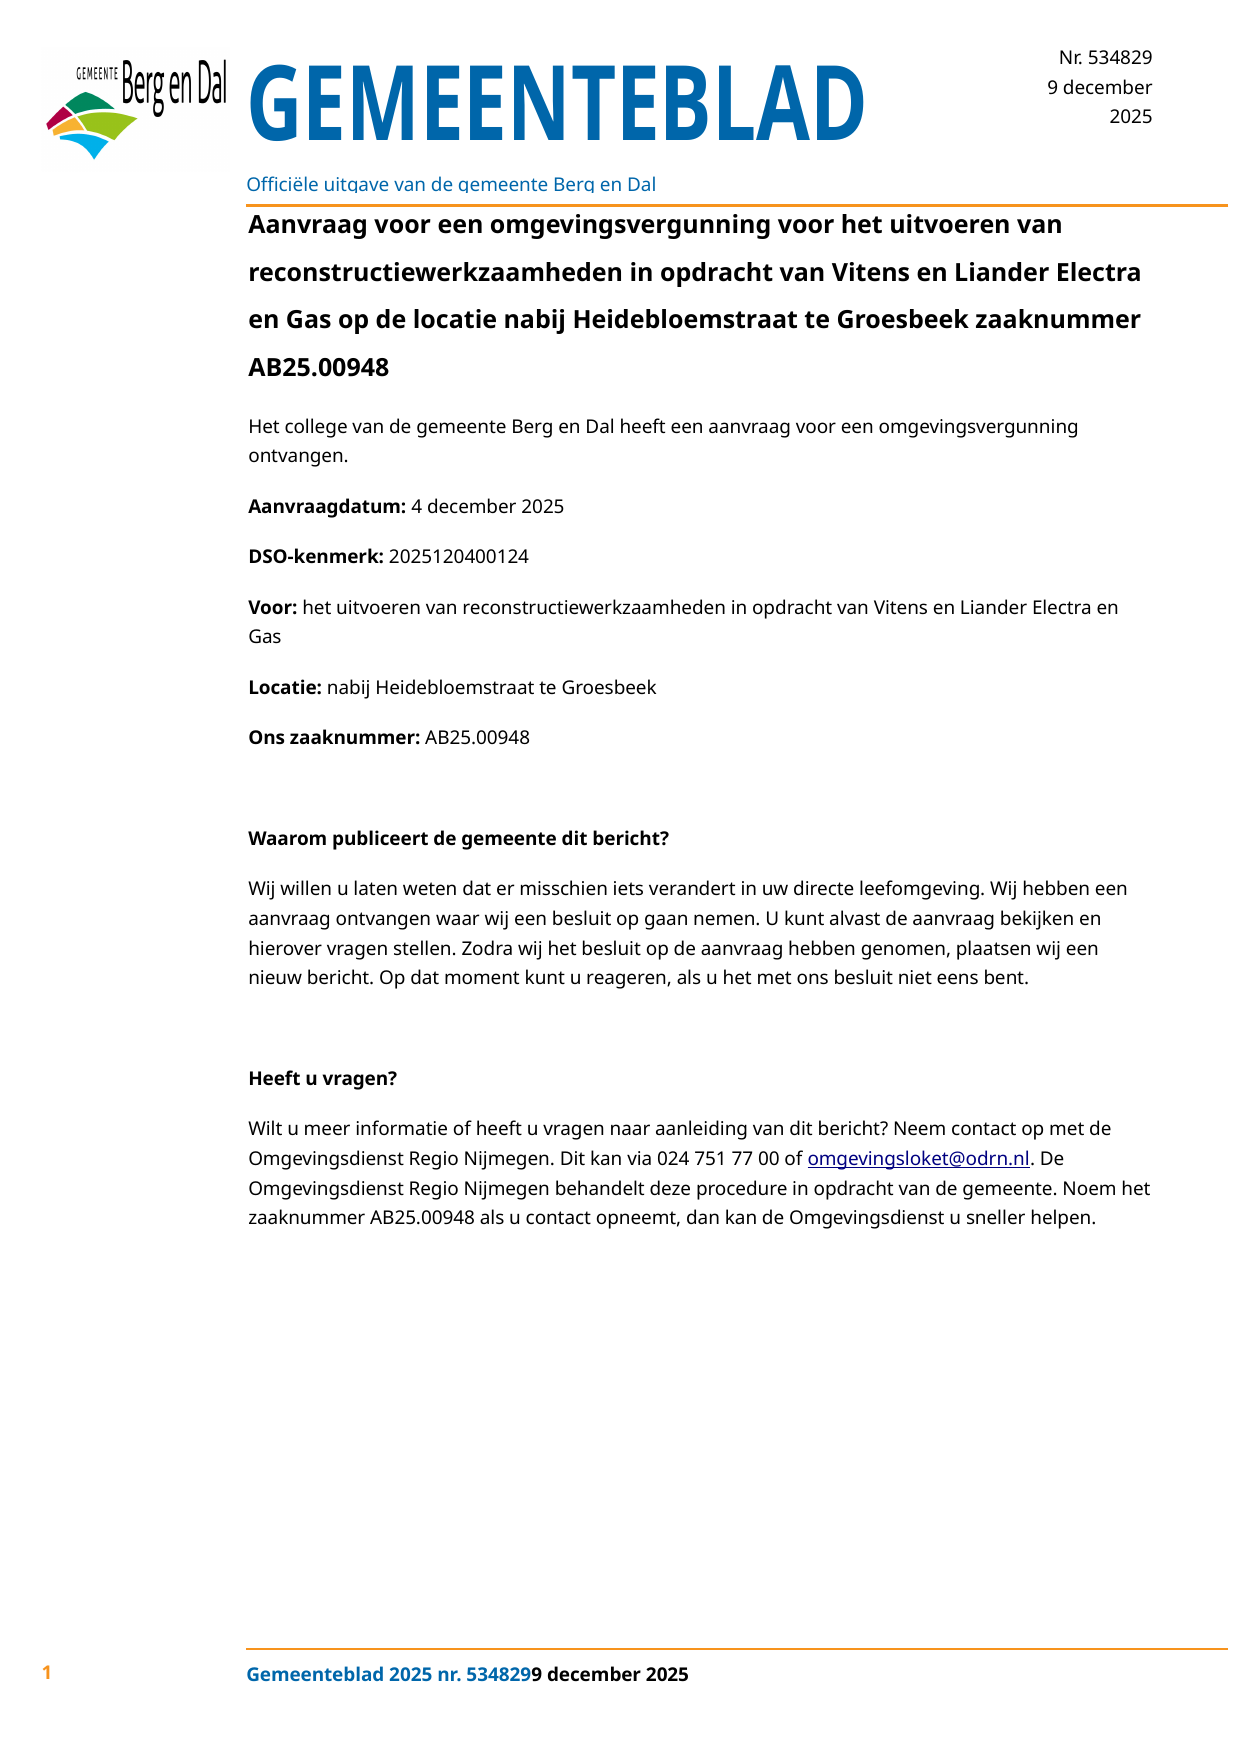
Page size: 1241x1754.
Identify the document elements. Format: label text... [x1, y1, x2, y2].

text DSO-kenmerk: 2025120400124 [248, 543, 1152, 569]
text Het college van de gemeente Berg en Dal heeft een aanvraag voor een omgevingsvergunning ontvangen. [248, 413, 1152, 468]
text Heeft u vragen? [248, 1065, 1152, 1091]
picture [41, 47, 231, 172]
text Locatie: nabij Heidebloemstraat te Groesbeek [248, 674, 1152, 700]
text Waarom publiceert de gemeente dit bericht? [248, 825, 1152, 851]
text Voor: het uitvoeren van reconstructiewerkzaamheden in opdracht van Vitens en Liander Electra en Gas [248, 594, 1152, 649]
text Wij willen u laten weten dat er misschien iets verandert in uw directe leefomgeving. Wij hebben een aanvraag ontvangen waar wij een besluit op gaan nemen. U kunt alvast de aanvraag bekijken en hierover vragen stellen. Zodra wij het besluit op de aanvraag hebben genomen, plaatsen wij een nieuw bericht. Op dat moment kunt u reageren, als u het met ons besluit niet eens bent. [248, 876, 1152, 990]
text Wilt u meer informatie of heeft u vragen naar aanleiding van dit bericht? Neem contact op met de Omgevingsdienst Regio Nijmegen. Dit kan via 024 751 77 00 of omgevingsloket@odrn.nl. De Omgevingsdienst Regio Nijmegen behandelt deze procedure in opdracht van de gemeente. Noem het zaaknummer AB25.00948 als u contact opneemt, dan kan de Omgevingsdienst u sneller helpen. [248, 1116, 1152, 1230]
text Aanvraag voor een omgevingsvergunning voor het uitvoeren van reconstructiewerkzaamheden in opdracht van Vitens en Liander Electra en Gas op de locatie nabij Heidebloemstraat te Groesbeek zaaknummer AB25.00948 [248, 207, 1152, 384]
text Aanvraagdatum: 4 december 2025 [248, 493, 1152, 519]
text Ons zaaknummer: AB25.00948 [248, 724, 1152, 750]
